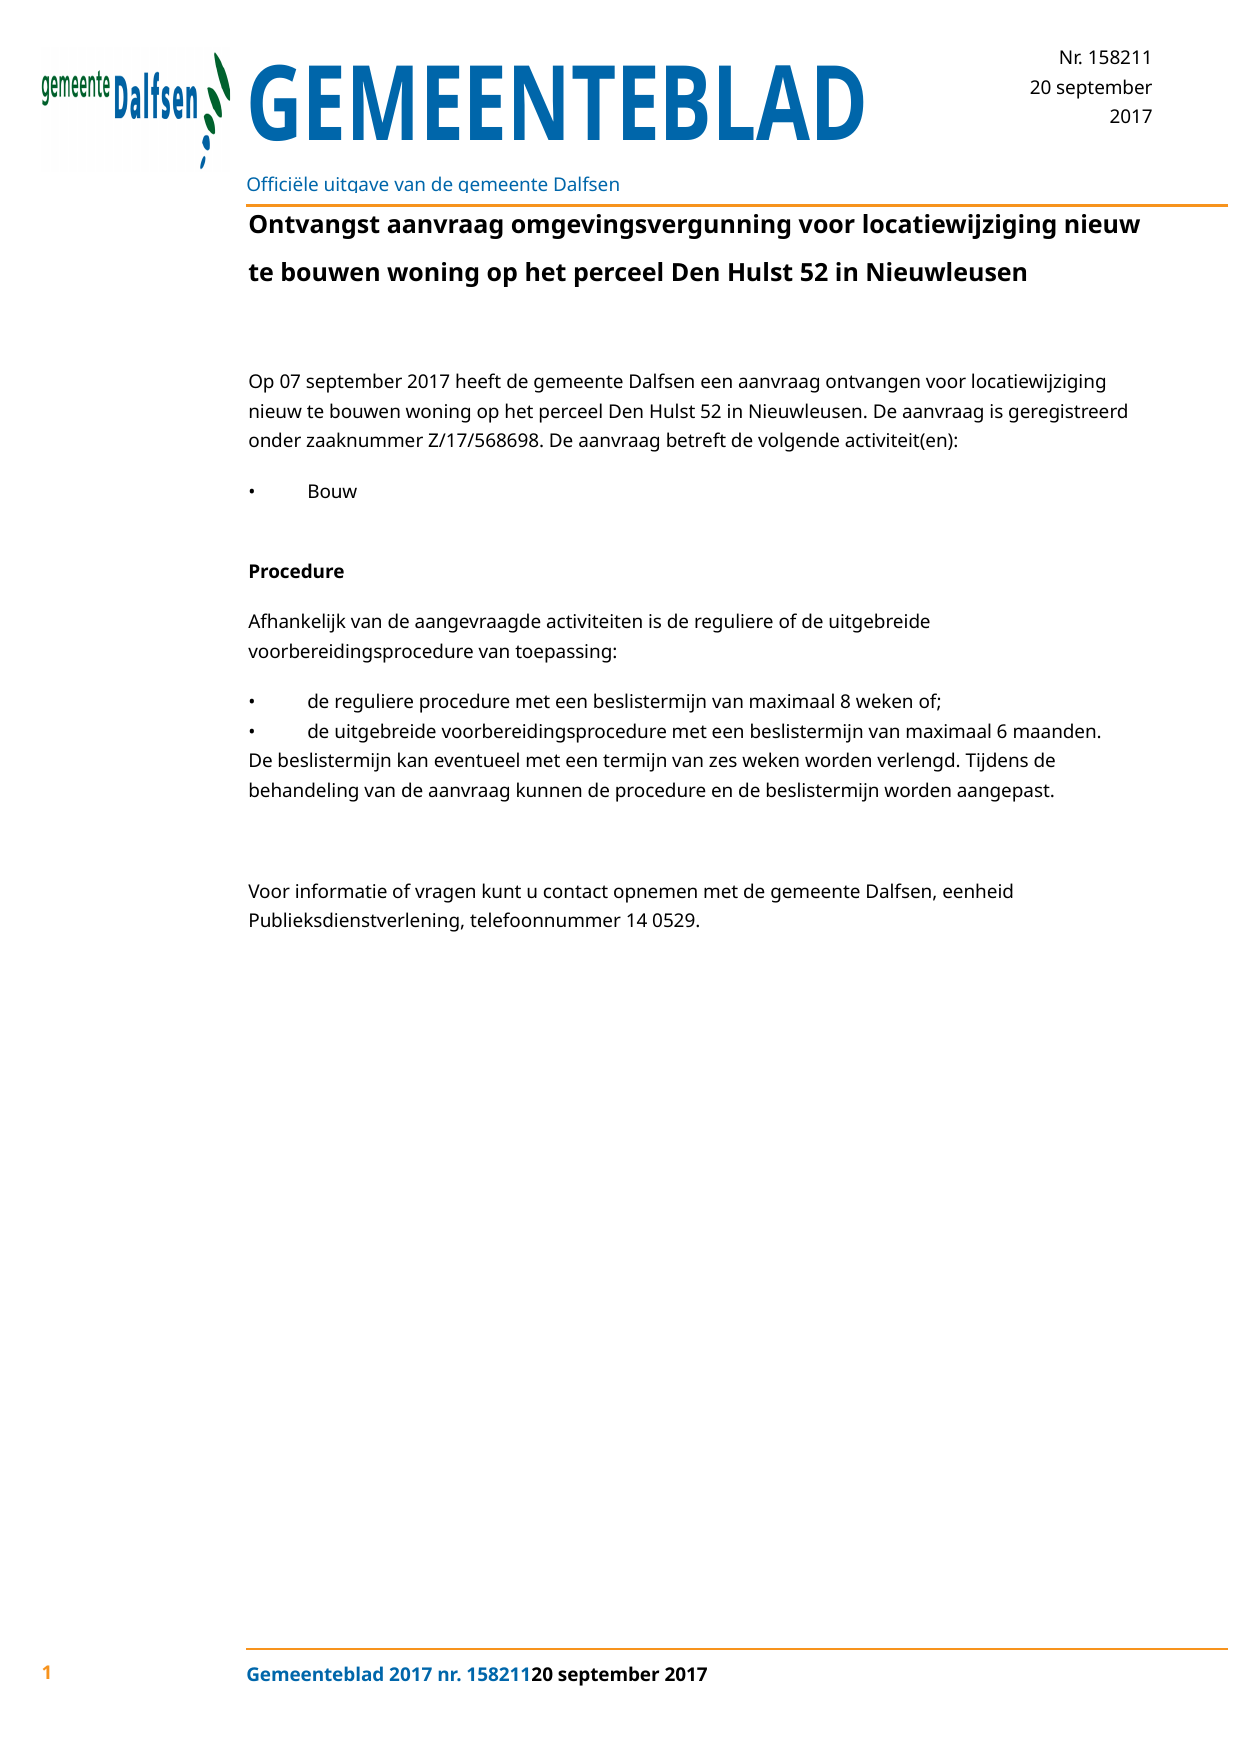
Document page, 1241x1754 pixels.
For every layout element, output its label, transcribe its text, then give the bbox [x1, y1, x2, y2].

text Procedure [248, 558, 1152, 584]
list de reguliere procedure met een beslistermijn van maximaal 8 weken of; [248, 688, 1152, 714]
picture [41, 47, 231, 172]
text Op 07 september 2017 heeft de gemeente Dalfsen een aanvraag ontvangen voor locatiewijziging nieuw te bouwen woning op het perceel Den Hulst 52 in Nieuwleusen. De aanvraag is geregistreerd onder zaaknummer Z/17/568698. De aanvraag betreft de volgende activiteit(en): [248, 368, 1152, 453]
list de uitgebreide voorbereidingsprocedure met een beslistermijn van maximaal 6 maanden. [248, 718, 1152, 744]
text Ontvangst aanvraag omgevingsvergunning voor locatiewijziging nieuw te bouwen woning op het perceel Den Hulst 52 in Nieuwleusen [248, 207, 1152, 288]
text De beslistermijn kan eventueel met een termijn van zes weken worden verlengd. Tijdens de behandeling van de aanvraag kunnen de procedure en de beslistermijn worden aangepast. [248, 747, 1152, 803]
text Voor informatie of vragen kunt u contact opnemen met de gemeente Dalfsen, eenheid Publieksdienstverlening, telefoonnummer 14 0529. [248, 878, 1152, 933]
list Bouw [248, 478, 1152, 504]
text Afhankelijk van de aangevraagde activiteiten is de reguliere of de uitgebreide voorbereidingsprocedure van toepassing: [248, 608, 1152, 664]
